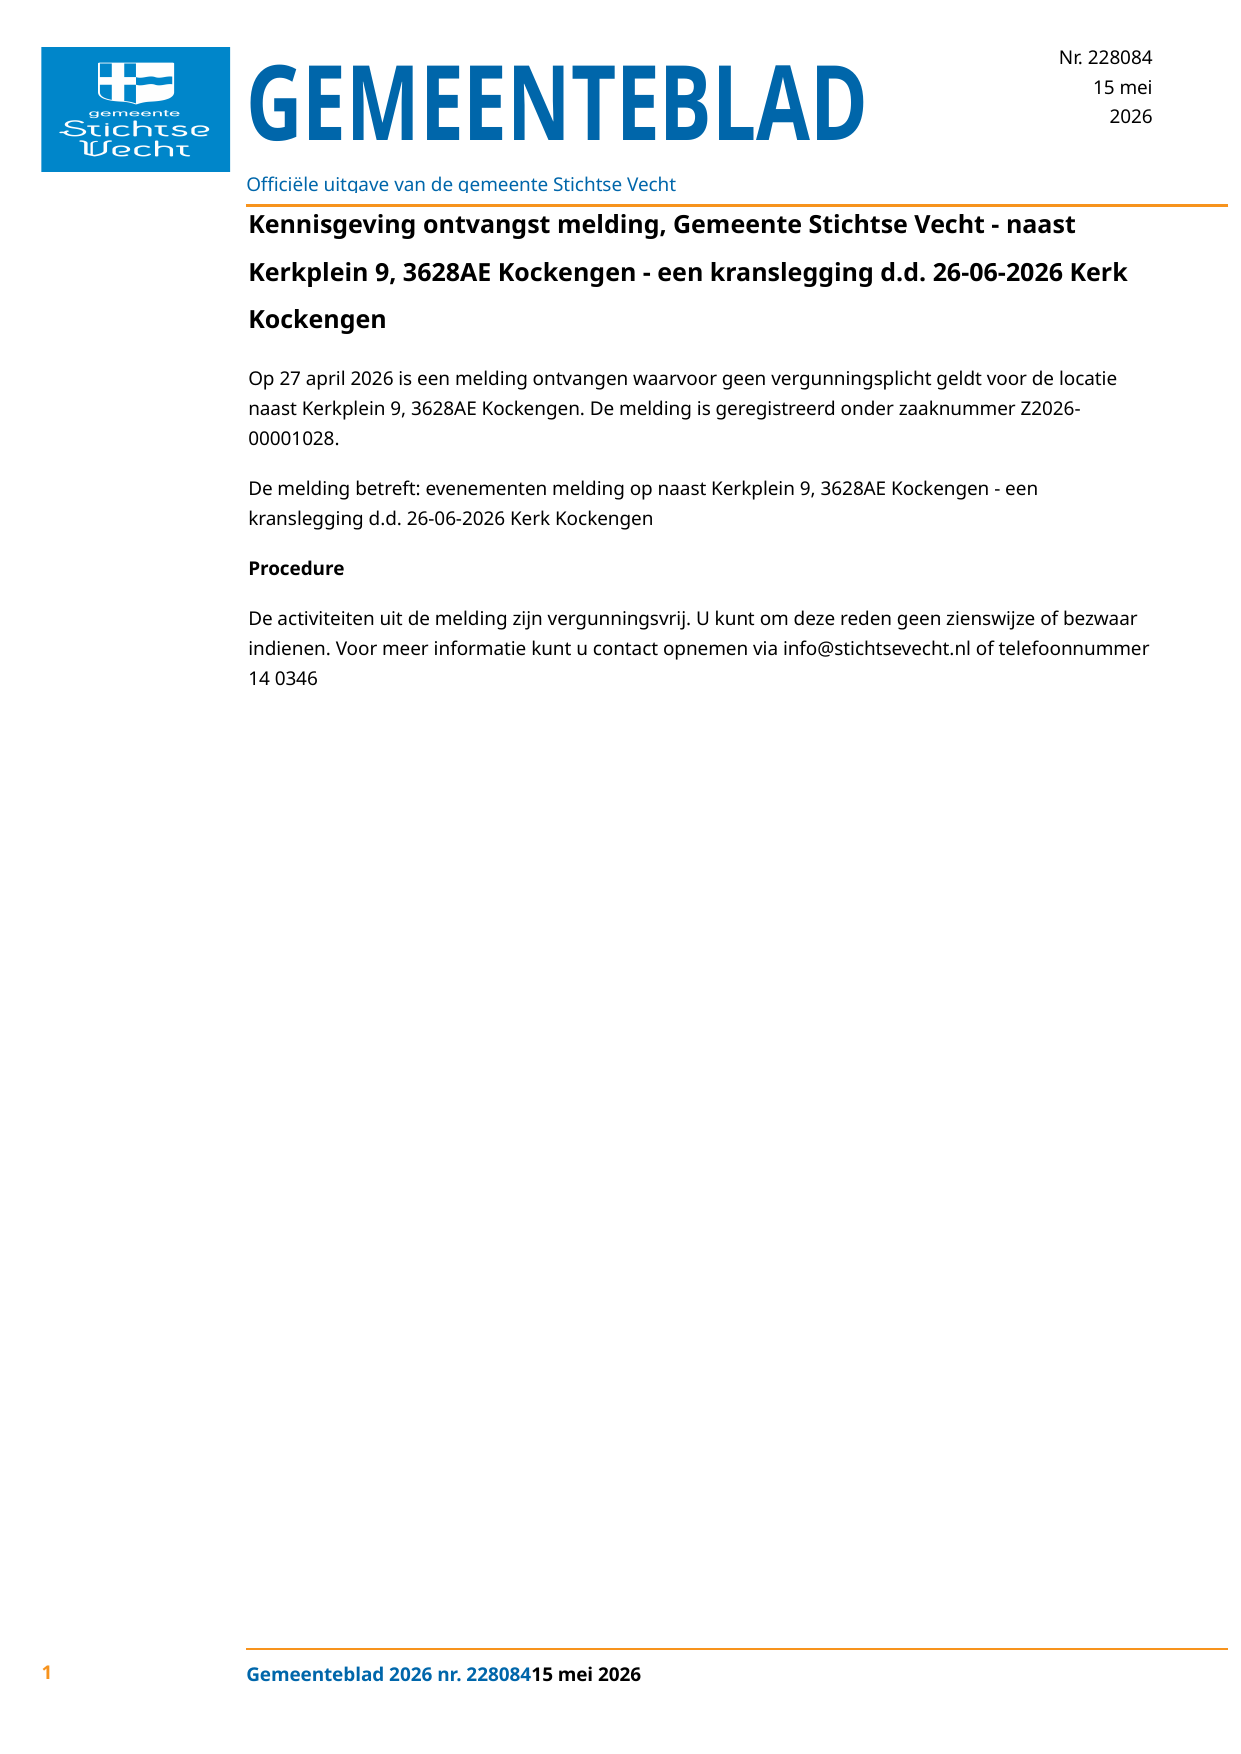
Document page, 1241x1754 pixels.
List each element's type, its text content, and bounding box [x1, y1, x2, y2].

text De melding betreft: evenementen melding op naast Kerkplein 9, 3628AE Kockengen - een kranslegging d.d. 26-06-2026 Kerk Kockengen [248, 475, 1152, 530]
picture [137, 63, 174, 103]
text De activiteiten uit de melding zijn vergunningsvrij. U kunt om deze reden geen zienswijze of bezwaar indienen. Voor meer informatie kunt u contact opnemen via info@stichtsevecht.nl of telefoonnummer 14 0346 [248, 606, 1152, 690]
text Op 27 april 2026 is een melding ontvangen waarvoor geen vergunningsplicht geldt voor de locatie naast Kerkplein 9, 3628AE Kockengen. De melding is geregistreerd onder zaaknummer Z2026-00001028. [248, 366, 1152, 450]
text Procedure [248, 555, 1152, 581]
picture [99, 63, 135, 101]
text Kennisgeving ontvangst melding, Gemeente Stichtse Vecht - naast Kerkplein 9, 3628AE Kockengen - een kranslegging d.d. 26-06-2026 Kerk Kockengen [248, 207, 1152, 336]
